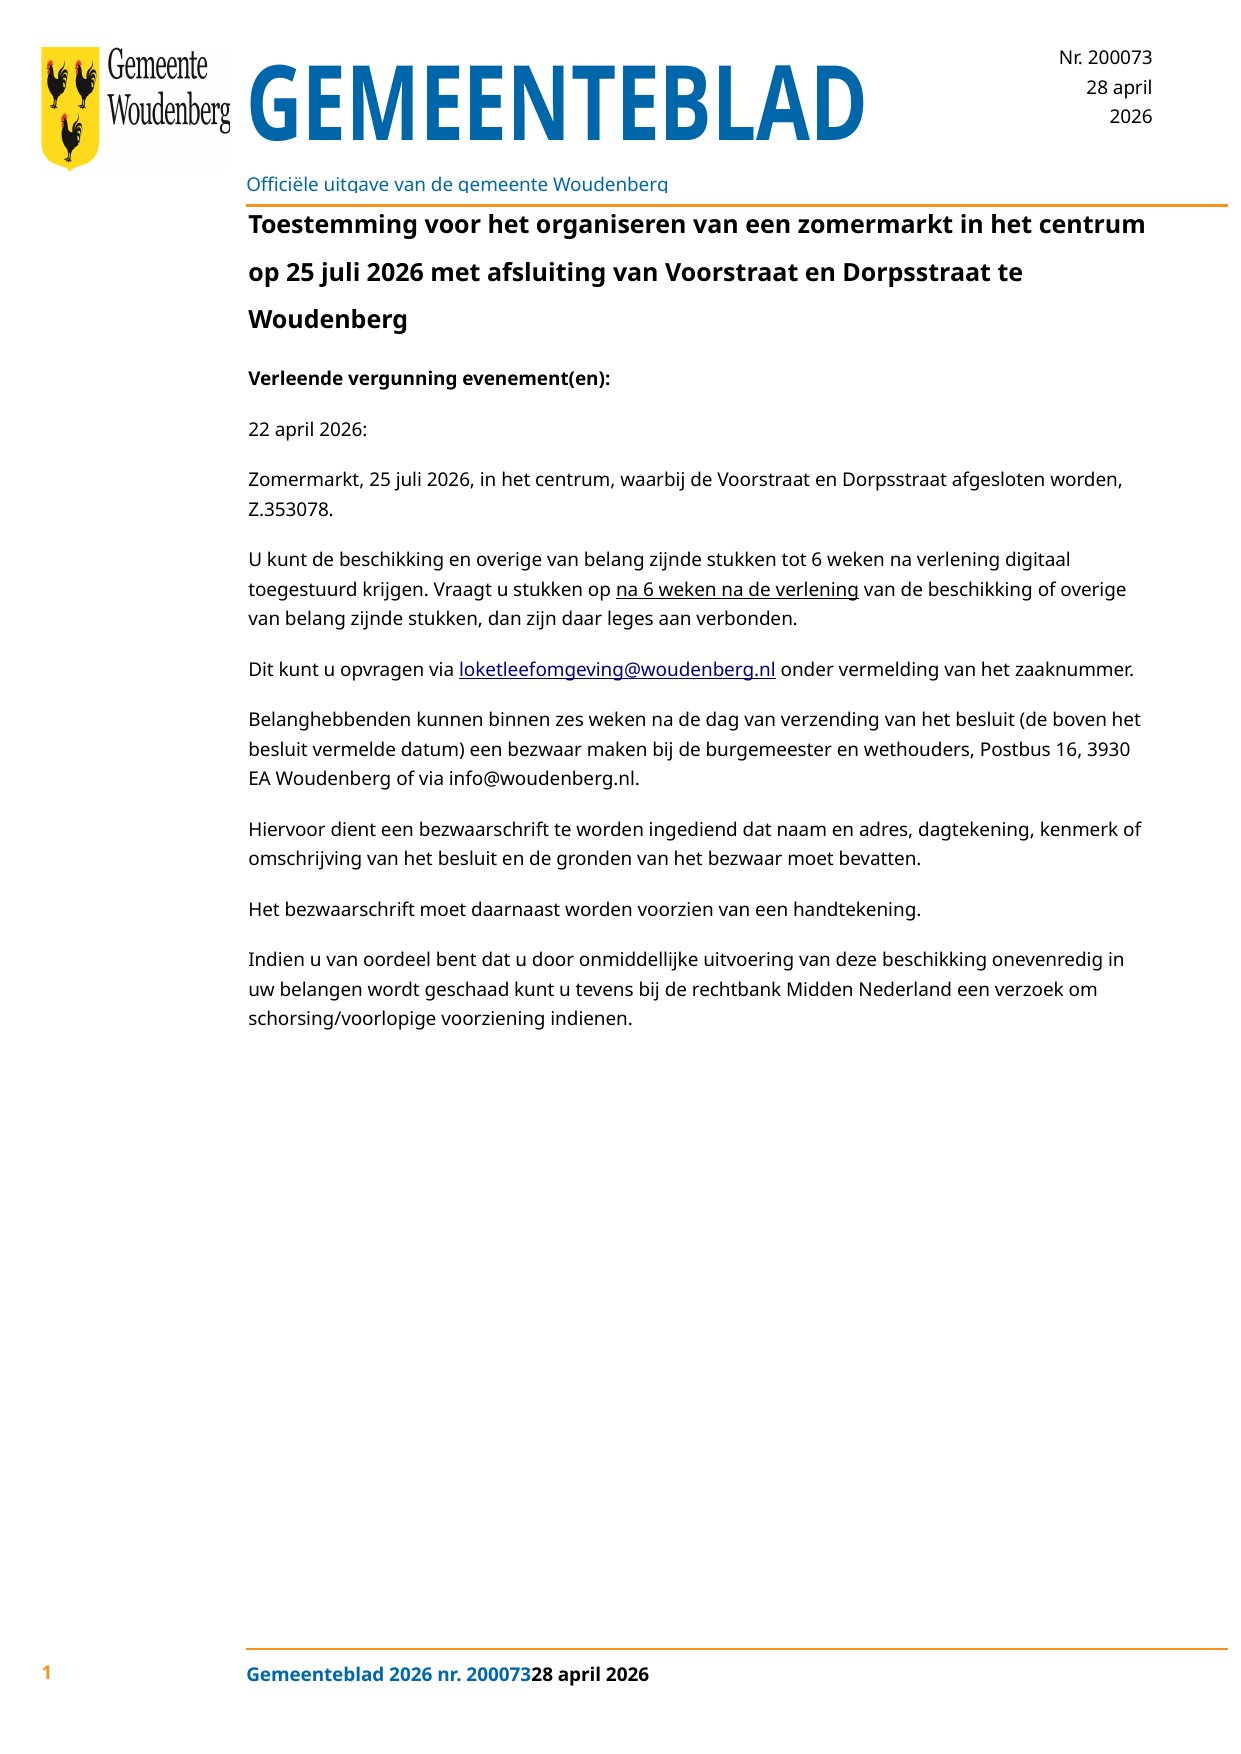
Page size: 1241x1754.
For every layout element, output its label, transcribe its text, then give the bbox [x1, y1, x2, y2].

text Hiervoor dient een bezwaarschrift te worden ingediend dat naam en adres, dagtekening, kenmerk of omschrijving van het besluit en de gronden van het bezwaar moet bevatten. [248, 816, 1152, 871]
text Dit kunt u opvragen via loketleefomgeving@woudenberg.nl onder vermelding van het zaaknummer. [248, 656, 1152, 682]
text 22 april 2026: [248, 416, 1152, 442]
text U kunt de beschikking en overige van belang zijnde stukken tot 6 weken na verlening digitaal toegestuurd krijgen. Vraagt u stukken op na 6 weken na de verlening van de beschikking of overige van belang zijnde stukken, dan zijn daar leges aan verbonden. [248, 546, 1152, 631]
text Belanghebbenden kunnen binnen zes weken na de dag van verzending van het besluit (de boven het besluit vermelde datum) een bezwaar maken bij de burgemeester en wethouders, Postbus 16, 3930 EA Woudenberg of via info@woudenberg.nl. [248, 706, 1152, 791]
text Indien u van oordeel bent dat u door onmiddellijke uitvoering van deze beschikking onevenredig in uw belangen wordt geschaad kunt u tevens bij de rechtbank Midden Nederland een verzoek om schorsing/voorlopige voorziening indienen. [248, 946, 1152, 1031]
text Toestemming voor het organiseren van een zomermarkt in het centrum op 25 juli 2026 met afsluiting van Voorstraat en Dorpsstraat te Woudenberg [248, 207, 1152, 336]
text Het bezwaarschrift moet daarnaast worden voorzien van een handtekening. [248, 896, 1152, 922]
text Zomermarkt, 25 juli 2026, in het centrum, waarbij de Voorstraat en Dorpsstraat afgesloten worden, Z.353078. [248, 466, 1152, 522]
text Verleende vergunning evenement(en): [248, 366, 1152, 391]
picture [41, 47, 231, 172]
